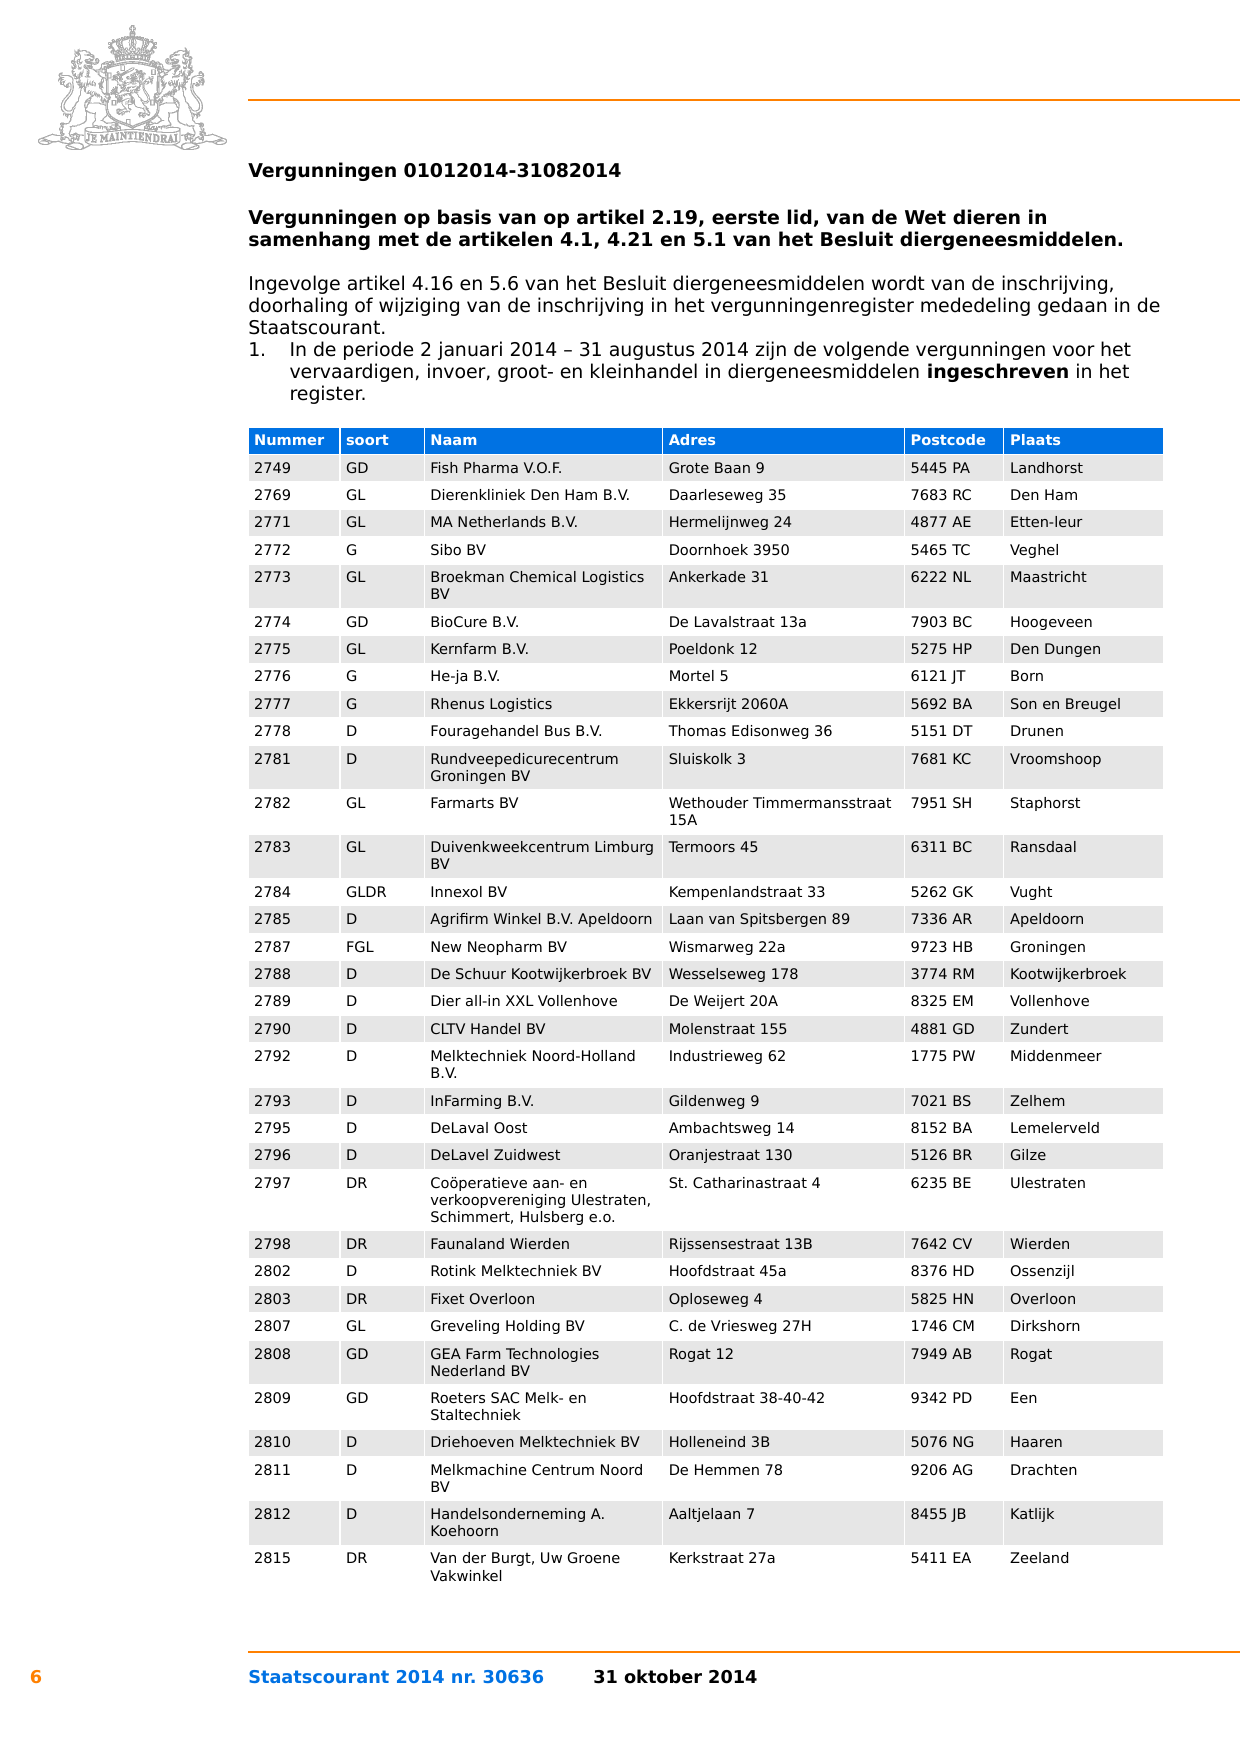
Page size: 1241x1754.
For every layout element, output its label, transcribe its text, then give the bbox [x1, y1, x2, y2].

table_cell 2772 [249, 537, 339, 563]
table_cell Haaren [1004, 1430, 1163, 1456]
table_cell Ankerkade 31 [663, 565, 904, 608]
table_cell Dier all-in XXL Vollenhove [425, 989, 662, 1015]
table_cell D [341, 1430, 424, 1456]
table_cell GL [341, 482, 424, 509]
table_cell Kerkstraat 27a [663, 1546, 904, 1589]
table_header Plaats [1004, 428, 1163, 454]
table_cell Dierenkliniek Den Ham B.V. [425, 482, 662, 509]
table_cell De Lavalstraat 13a [663, 609, 904, 635]
table_cell 2815 [249, 1546, 339, 1589]
table_cell D [341, 1259, 424, 1285]
table_cell 2811 [249, 1457, 339, 1500]
table_cell 7683 RC [905, 482, 1003, 509]
table_cell 2808 [249, 1341, 339, 1384]
table_cell Gilze [1004, 1143, 1163, 1169]
table_cell De Schuur Kootwijkerbroek BV [425, 961, 662, 987]
table_cell Katlijk [1004, 1501, 1163, 1545]
table_cell Rotink Melktechniek BV [425, 1259, 662, 1285]
table_cell BioCure B.V. [425, 609, 662, 635]
table_cell Ransdaal [1004, 835, 1163, 878]
table_cell Groningen [1004, 934, 1163, 960]
table_cell GL [341, 636, 424, 663]
table_cell 2810 [249, 1430, 339, 1456]
picture [38, 25, 227, 150]
table_cell Mortel 5 [663, 664, 904, 690]
table_cell 7951 SH [905, 790, 1003, 833]
table_cell 2803 [249, 1286, 339, 1312]
table_cell Ulestraten [1004, 1170, 1163, 1230]
table_cell D [341, 1143, 424, 1169]
table_cell Vollenhove [1004, 989, 1163, 1015]
table_cell 7681 KC [905, 746, 1003, 789]
table_cell DR [341, 1546, 424, 1589]
table_cell 2788 [249, 961, 339, 987]
table_cell St. Catharinastraat 4 [663, 1170, 904, 1230]
table_cell 6222 NL [905, 565, 1003, 608]
table_cell Rijssensestraat 13B [663, 1231, 904, 1258]
table_cell 2787 [249, 934, 339, 960]
table_cell InFarming B.V. [425, 1088, 662, 1114]
table_cell Lemelerveld [1004, 1115, 1163, 1141]
table_cell Doornhoek 3950 [663, 537, 904, 563]
table_cell D [341, 746, 424, 789]
table_cell 8455 JB [905, 1501, 1003, 1545]
table_cell 4881 GD [905, 1016, 1003, 1042]
table_cell CLTV Handel BV [425, 1016, 662, 1042]
table_cell Den Dungen [1004, 636, 1163, 663]
table_cell 2776 [249, 664, 339, 690]
table_cell 7021 BS [905, 1088, 1003, 1114]
table_cell Born [1004, 664, 1163, 690]
table_cell 2783 [249, 835, 339, 878]
table_cell Faunaland Wierden [425, 1231, 662, 1258]
table_cell Driehoeven Melktechniek BV [425, 1430, 662, 1456]
table_cell Wesselseweg 178 [663, 961, 904, 987]
table_cell GL [341, 835, 424, 878]
table_cell Daarleseweg 35 [663, 482, 904, 509]
table_cell Termoors 45 [663, 835, 904, 878]
table_cell DR [341, 1170, 424, 1230]
table_cell Son en Breugel [1004, 691, 1163, 717]
table_cell Overloon [1004, 1286, 1163, 1312]
table_cell He-ja B.V. [425, 664, 662, 690]
table_cell Apeldoorn [1004, 906, 1163, 933]
table_cell GD [341, 1341, 424, 1384]
table_cell Wismarweg 22a [663, 934, 904, 960]
text Ingevolge artikel 4.16 en 5.6 van het Besluit diergeneesmiddelen wordt van de inschrijving, doorhaling of wijziging van de inschrijving in het vergunningenregister mededeling gedaan in de Staatscourant. [248, 273, 1163, 339]
table_cell Drunen [1004, 719, 1163, 745]
table_cell DeLaval Oost [425, 1115, 662, 1141]
table_cell 9342 PD [905, 1385, 1003, 1428]
table_cell G [341, 537, 424, 563]
table_cell Staphorst [1004, 790, 1163, 833]
text 1. In de periode 2 januari 2014 – 31 augustus 2014 zijn de volgende vergunningen voor het vervaardigen, invoer, groot- en kleinhandel in diergeneesmiddelen ingeschreven in het register. [248, 339, 1163, 404]
table_cell GD [341, 1385, 424, 1428]
table_cell 6121 JT [905, 664, 1003, 690]
table_cell 5825 HN [905, 1286, 1003, 1312]
table_cell 2775 [249, 636, 339, 663]
table_cell 2781 [249, 746, 339, 789]
table_cell Thomas Edisonweg 36 [663, 719, 904, 745]
table_cell Een [1004, 1385, 1163, 1428]
table_cell Wethouder Timmermansstraat 15A [663, 790, 904, 833]
table_header Naam [425, 428, 662, 454]
table_cell 3774 RM [905, 961, 1003, 987]
table_cell Ekkersrijt 2060A [663, 691, 904, 717]
table_cell Duivenkweekcentrum Limburg BV [425, 835, 662, 878]
table_cell Agrifirm Winkel B.V. Apeldoorn [425, 906, 662, 933]
table_cell 9206 AG [905, 1457, 1003, 1500]
table_cell 7949 AB [905, 1341, 1003, 1384]
table_cell D [341, 1016, 424, 1042]
table_cell Fouragehandel Bus B.V. [425, 719, 662, 745]
table_cell D [341, 961, 424, 987]
table_cell Sluiskolk 3 [663, 746, 904, 789]
table_cell Zundert [1004, 1016, 1163, 1042]
table_cell 2797 [249, 1170, 339, 1230]
table_cell 7336 AR [905, 906, 1003, 933]
table_cell 1775 PW [905, 1043, 1003, 1087]
subtitle Vergunningen 01012014-31082014 [248, 160, 1163, 182]
table_cell Grote Baan 9 [663, 455, 904, 481]
table_cell 2784 [249, 879, 339, 905]
table_cell Ambachtsweg 14 [663, 1115, 904, 1141]
table_cell 2789 [249, 989, 339, 1015]
table_cell D [341, 1457, 424, 1500]
table_cell 5151 DT [905, 719, 1003, 745]
table_cell Ossenzijl [1004, 1259, 1163, 1285]
table_cell 2792 [249, 1043, 339, 1087]
table_cell 5076 NG [905, 1430, 1003, 1456]
table_cell Coöperatieve aan- en verkoopvereniging Ulestraten, Schimmert, Hulsberg e.o. [425, 1170, 662, 1230]
table_cell G [341, 691, 424, 717]
table_cell Kernfarm B.V. [425, 636, 662, 663]
table_cell 7642 CV [905, 1231, 1003, 1258]
table_cell 5275 HP [905, 636, 1003, 663]
table_cell 5465 TC [905, 537, 1003, 563]
table_cell GL [341, 565, 424, 608]
table_cell New Neopharm BV [425, 934, 662, 960]
table_cell Gildenweg 9 [663, 1088, 904, 1114]
table_cell Melktechniek Noord-Holland B.V. [425, 1043, 662, 1087]
table_cell Dirkshorn [1004, 1314, 1163, 1340]
table_cell 5445 PA [905, 455, 1003, 481]
table_header Postcode [905, 428, 1003, 454]
table_cell 2809 [249, 1385, 339, 1428]
table_cell Vught [1004, 879, 1163, 905]
table_cell 2802 [249, 1259, 339, 1285]
table_cell GL [341, 790, 424, 833]
table_cell Farmarts BV [425, 790, 662, 833]
table_cell De Weijert 20A [663, 989, 904, 1015]
table_cell Molenstraat 155 [663, 1016, 904, 1042]
table_cell 8325 EM [905, 989, 1003, 1015]
table_cell Middenmeer [1004, 1043, 1163, 1087]
table_cell 2795 [249, 1115, 339, 1141]
table_cell Sibo BV [425, 537, 662, 563]
table_cell DR [341, 1231, 424, 1258]
table_cell Den Ham [1004, 482, 1163, 509]
table_cell 2778 [249, 719, 339, 745]
text Vergunningen op basis van op artikel 2.19, eerste lid, van de Wet dieren in samenhang met de artikelen 4.1, 4.21 en 5.1 van het Besluit diergeneesmiddelen. [248, 207, 1163, 251]
table_cell 2796 [249, 1143, 339, 1169]
table_cell De Hemmen 78 [663, 1457, 904, 1500]
table_cell Laan van Spitsbergen 89 [663, 906, 904, 933]
table_cell D [341, 1501, 424, 1545]
table_cell 2790 [249, 1016, 339, 1042]
table_cell Landhorst [1004, 455, 1163, 481]
table_cell MA Netherlands B.V. [425, 510, 662, 536]
table_cell 8376 HD [905, 1259, 1003, 1285]
table_cell 1746 CM [905, 1314, 1003, 1340]
table_cell Zelhem [1004, 1088, 1163, 1114]
table_cell Handelsonderneming A. Koehoorn [425, 1501, 662, 1545]
table_cell D [341, 719, 424, 745]
table_cell 7903 BC [905, 609, 1003, 635]
table_header soort [341, 428, 424, 454]
table_cell 2785 [249, 906, 339, 933]
table_cell Fish Pharma V.O.F. [425, 455, 662, 481]
table_cell 4877 AE [905, 510, 1003, 536]
table_cell Aaltjelaan 7 [663, 1501, 904, 1545]
table_cell 6235 BE [905, 1170, 1003, 1230]
table_cell C. de Vriesweg 27H [663, 1314, 904, 1340]
table_cell Oranjestraat 130 [663, 1143, 904, 1169]
table_cell Zeeland [1004, 1546, 1163, 1589]
table_cell 8152 BA [905, 1115, 1003, 1141]
table_cell 2807 [249, 1314, 339, 1340]
table_cell 9723 HB [905, 934, 1003, 960]
table_cell Vroomshoop [1004, 746, 1163, 789]
table_cell 2812 [249, 1501, 339, 1545]
table_cell Rundveepedicurecentrum Groningen BV [425, 746, 662, 789]
table_cell Kootwijkerbroek [1004, 961, 1163, 987]
table_cell D [341, 1043, 424, 1087]
table_cell Fixet Overloon [425, 1286, 662, 1312]
table_cell DR [341, 1286, 424, 1312]
table_cell Poeldonk 12 [663, 636, 904, 663]
table_cell 2774 [249, 609, 339, 635]
table_cell 2771 [249, 510, 339, 536]
table_cell 2798 [249, 1231, 339, 1258]
table_cell 5692 BA [905, 691, 1003, 717]
table_cell Drachten [1004, 1457, 1163, 1500]
table_cell DeLavel Zuidwest [425, 1143, 662, 1169]
table_cell Rogat 12 [663, 1341, 904, 1384]
table_cell FGL [341, 934, 424, 960]
table_cell Roeters SAC Melk- en Staltechniek [425, 1385, 662, 1428]
table_cell D [341, 906, 424, 933]
table_header Nummer [249, 428, 339, 454]
table_cell Maastricht [1004, 565, 1163, 608]
table_cell GL [341, 510, 424, 536]
table_cell Kempenlandstraat 33 [663, 879, 904, 905]
table_cell 2793 [249, 1088, 339, 1114]
table_cell Hoofdstraat 45a [663, 1259, 904, 1285]
table_cell Etten-leur [1004, 510, 1163, 536]
table_cell 2777 [249, 691, 339, 717]
table_cell GD [341, 455, 424, 481]
table_cell Hoogeveen [1004, 609, 1163, 635]
table_cell GL [341, 1314, 424, 1340]
table_cell GLDR [341, 879, 424, 905]
table_header Adres [663, 428, 904, 454]
table_cell Hermelijnweg 24 [663, 510, 904, 536]
table_cell 5126 BR [905, 1143, 1003, 1169]
table_cell 2749 [249, 455, 339, 481]
table_cell 2782 [249, 790, 339, 833]
table_cell 5262 GK [905, 879, 1003, 905]
table_cell Melkmachine Centrum Noord BV [425, 1457, 662, 1500]
table_cell 5411 EA [905, 1546, 1003, 1589]
table_cell Van der Burgt, Uw Groene Vakwinkel [425, 1546, 662, 1589]
table_cell D [341, 1088, 424, 1114]
table_cell D [341, 1115, 424, 1141]
table_cell 2773 [249, 565, 339, 608]
table_cell Rogat [1004, 1341, 1163, 1384]
table_cell Innexol BV [425, 879, 662, 905]
table_cell GEA Farm Technologies Nederland BV [425, 1341, 662, 1384]
table_cell Oploseweg 4 [663, 1286, 904, 1312]
table_cell Industrieweg 62 [663, 1043, 904, 1087]
table_cell 6311 BC [905, 835, 1003, 878]
table_cell Greveling Holding BV [425, 1314, 662, 1340]
table_cell Wierden [1004, 1231, 1163, 1258]
table_cell Rhenus Logistics [425, 691, 662, 717]
table_cell G [341, 664, 424, 690]
table_cell Hoofdstraat 38-40-42 [663, 1385, 904, 1428]
table_cell Veghel [1004, 537, 1163, 563]
table_cell D [341, 989, 424, 1015]
table_cell Broekman Chemical Logistics BV [425, 565, 662, 608]
table_cell GD [341, 609, 424, 635]
table_cell 2769 [249, 482, 339, 509]
table_cell Holleneind 3B [663, 1430, 904, 1456]
